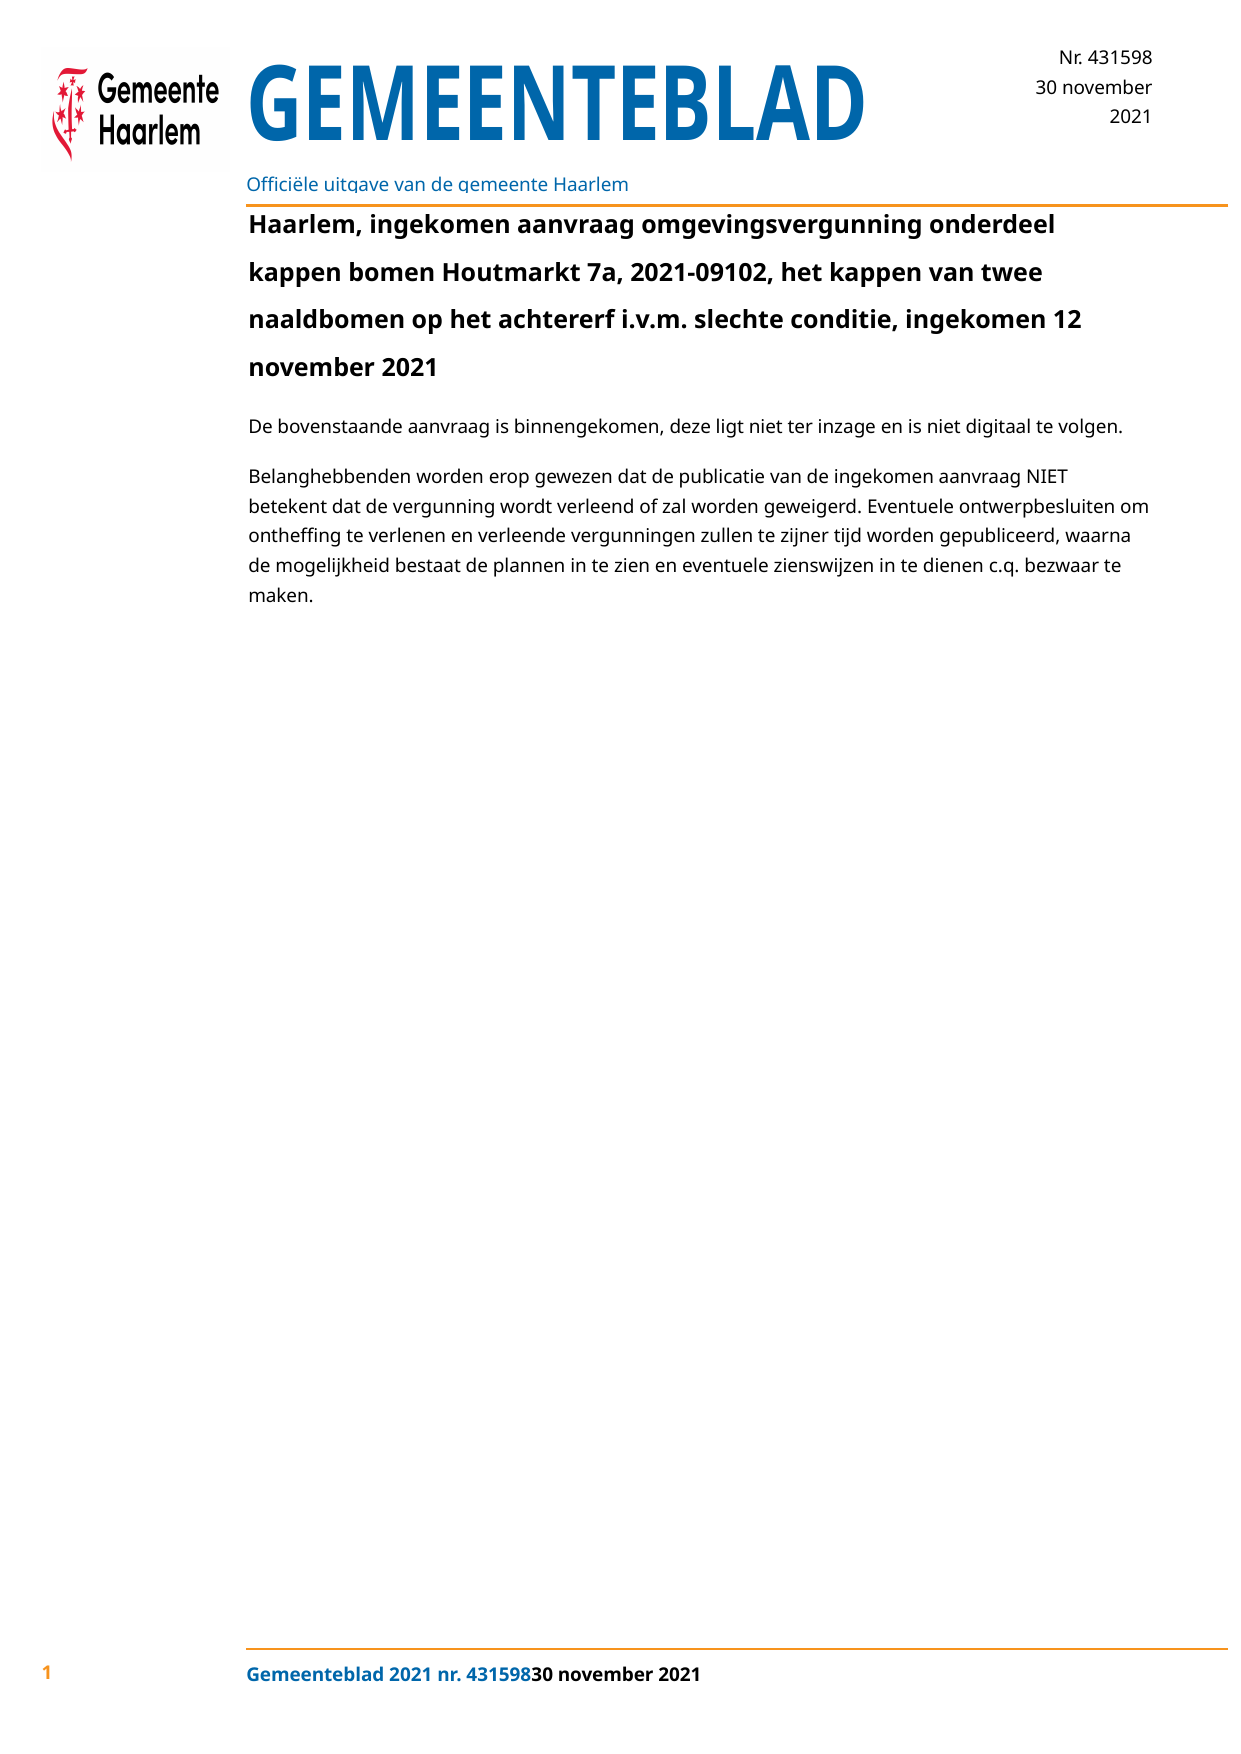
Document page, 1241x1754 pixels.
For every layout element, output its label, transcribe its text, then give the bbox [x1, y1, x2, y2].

text De bovenstaande aanvraag is binnengekomen, deze ligt niet ter inzage en is niet digitaal te volgen. [248, 413, 1152, 439]
text Belanghebbenden worden erop gewezen dat de publicatie van de ingekomen aanvraag NIET betekent dat de vergunning wordt verleend of zal worden geweigerd. Eventuele ontwerpbesluiten om ontheffing te verlenen en verleende vergunningen zullen te zijner tijd worden gepubliceerd, waarna de mogelijkheid bestaat de plannen in te zien en eventuele zienswijzen in te dienen c.q. bezwaar te maken. [248, 463, 1152, 608]
text Haarlem, ingekomen aanvraag omgevingsvergunning onderdeel kappen bomen Houtmarkt 7a, 2021-09102, het kappen van twee naaldbomen op het achtererf i.v.m. slechte conditie, ingekomen 12 november 2021 [248, 207, 1152, 384]
picture [41, 47, 231, 172]
